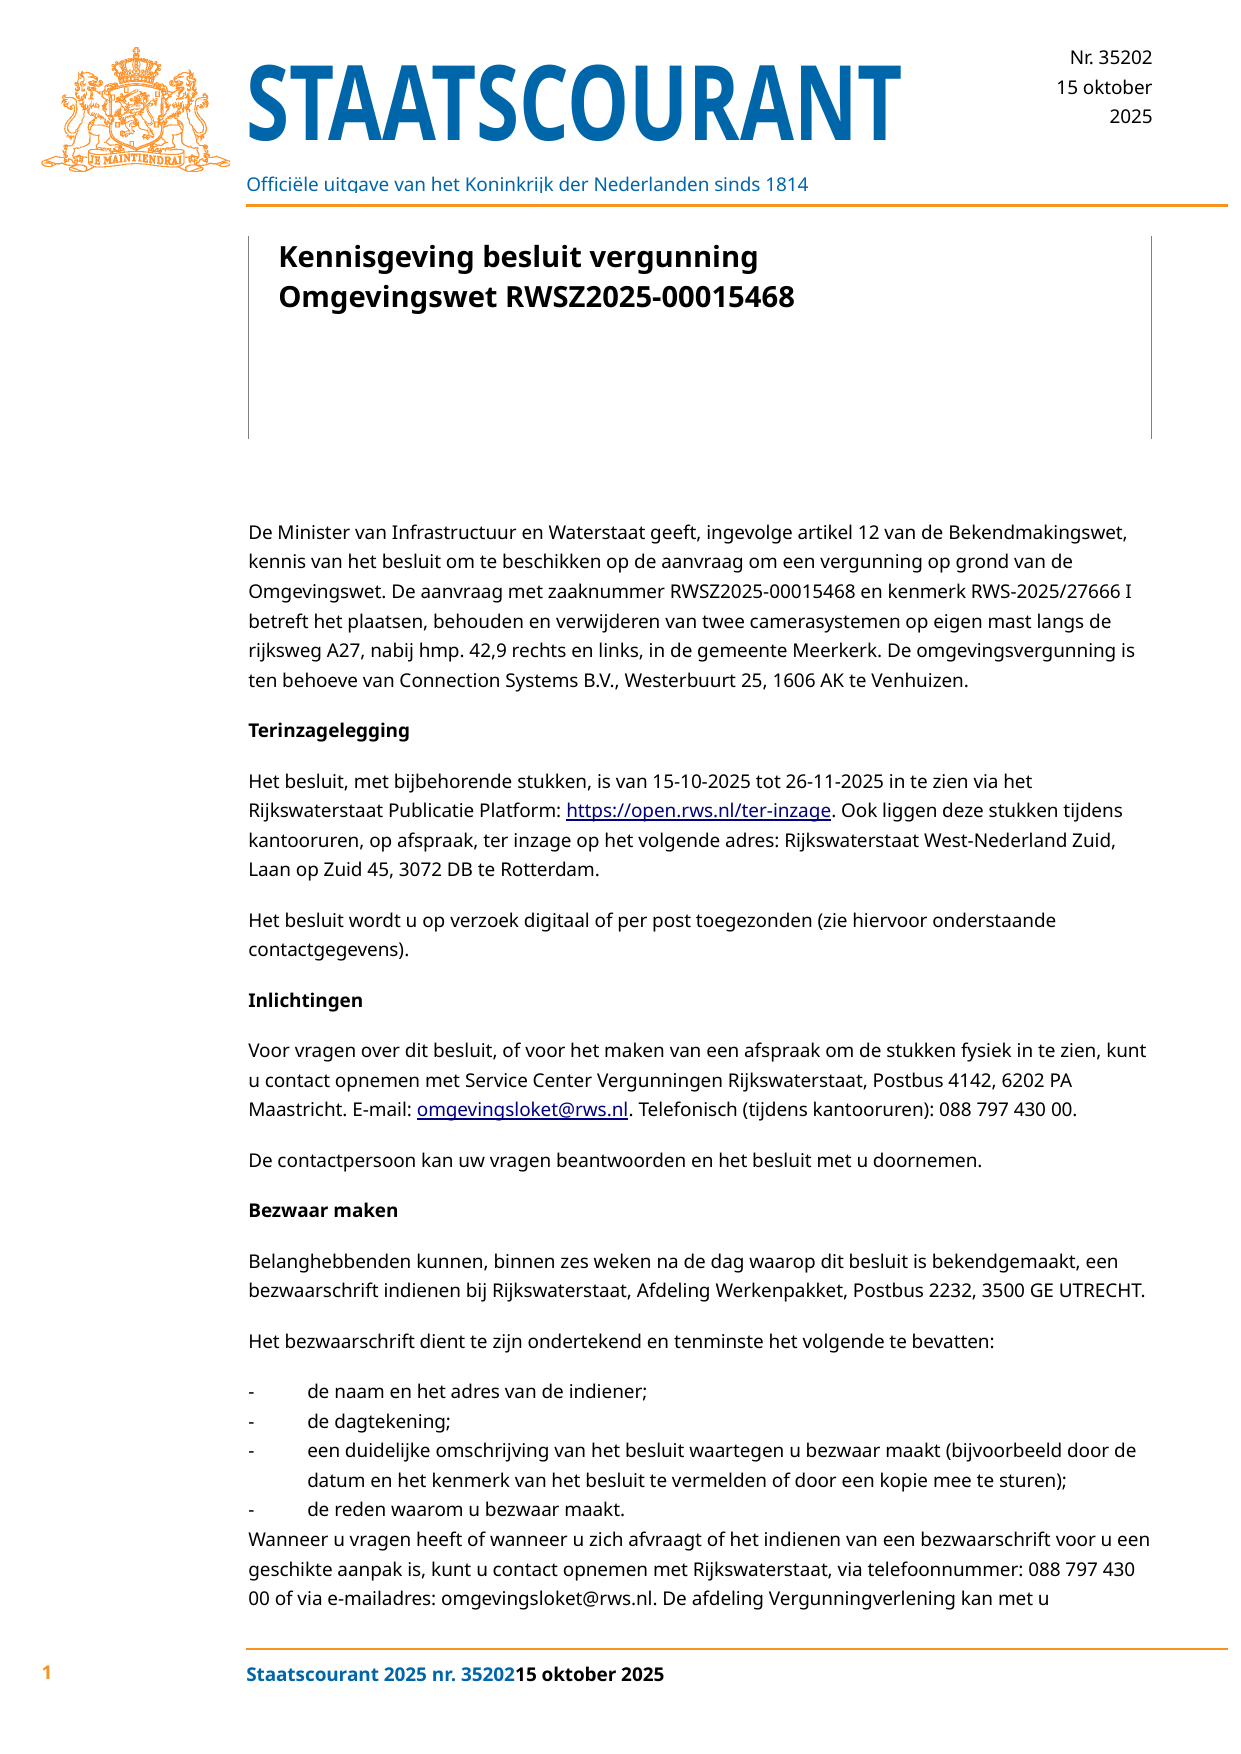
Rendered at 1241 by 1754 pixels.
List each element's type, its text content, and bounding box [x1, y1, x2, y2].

text Voor vragen over dit besluit, of voor het maken van een afspraak om de stukken fysiek in te zien, kunt u contact opnemen met Service Center Vergunningen Rijkswaterstaat, Postbus 4142, 6202 PA Maastricht. E-mail: omgevingsloket@rws.nl. Telefonisch (tijdens kantooruren): 088 797 430 00. [248, 1037, 1152, 1122]
text De contactpersoon kan uw vragen beantwoorden en het besluit met u doornemen. [248, 1147, 1152, 1173]
list de reden waarom u bezwaar maakt. [248, 1497, 1152, 1522]
picture [41, 47, 231, 172]
table_header [850, 414, 1151, 439]
table_header [1090, 236, 1151, 413]
text Bezwaar maken [248, 1197, 1152, 1223]
text Het bezwaarschrift dient te zijn ondertekend en tenminste het volgende te bevatten: [248, 1328, 1152, 1353]
list een duidelijke omschrijving van het besluit waartegen u bezwaar maakt (bijvoorbeeld door de datum en het kenmerk van het besluit te vermelden of door een kopie mee te sturen); [248, 1437, 1152, 1493]
table_header [850, 236, 912, 413]
text Het besluit wordt u op verzoek digitaal of per post toegezonden (zie hiervoor onderstaande contactgegevens). [248, 907, 1152, 962]
text Inlichtingen [248, 987, 1152, 1013]
text Terinzagelegging [248, 717, 1152, 743]
text De Minister van Infrastructuur en Waterstaat geeft, ingevolge artikel 12 van de Bekendmakingswet, kennis van het besluit om te beschikken op de aanvraag om een vergunning op grond van de Omgevingswet. De aanvraag met zaaknummer RWSZ2025-00015468 en kenmerk RWS-2025/27666 I betreft het plaatsen, behouden en verwijderen van twee camerasystemen op eigen mast langs de rijksweg A27, nabij hmp. 42,9 rechts en links, in de gemeente Meerkerk. De omgevingsvergunning is ten behoeve van Connection Systems B.V., Westerbuurt 25, 1606 AK te Venhuizen. [248, 519, 1152, 693]
picture [912, 236, 1090, 414]
text Het besluit, met bijbehorende stukken, is van 15-10-2025 tot 26-11-2025 in te zien via het Rijkswaterstaat Publicatie Platform: https://open.rws.nl/ter-inzage. Ook liggen deze stukken tijdens kantooruren, op afspraak, ter inzage op het volgende adres: Rijkswaterstaat West-Nederland Zuid, Laan op Zuid 45, 3072 DB te Rotterdam. [248, 768, 1152, 882]
text Belanghebbenden kunnen, binnen zes weken na de dag waarop dit besluit is bekendgemaakt, een bezwaarschrift indienen bij Rijkswaterstaat, Afdeling Werkenpakket, Postbus 2232, 3500 GE UTRECHT. [248, 1248, 1152, 1303]
list de naam en het adres van de indiener; [248, 1378, 1152, 1404]
list de dagtekening; [248, 1408, 1152, 1433]
text Wanneer u vragen heeft of wanneer u zich afvraagt of het indienen van een bezwaarschrift voor u een geschikte aanpak is, kunt u contact opnemen met Rijkswaterstaat, via telefoonnummer: 088 797 430 00 of via e-mailadres: omgevingsloket@rws.nl. De afdeling Vergunningverlening kan met u [248, 1526, 1152, 1611]
table_header Kennisgeving besluit vergunning Omgevingswet RWSZ2025-00015468 [249, 236, 850, 439]
